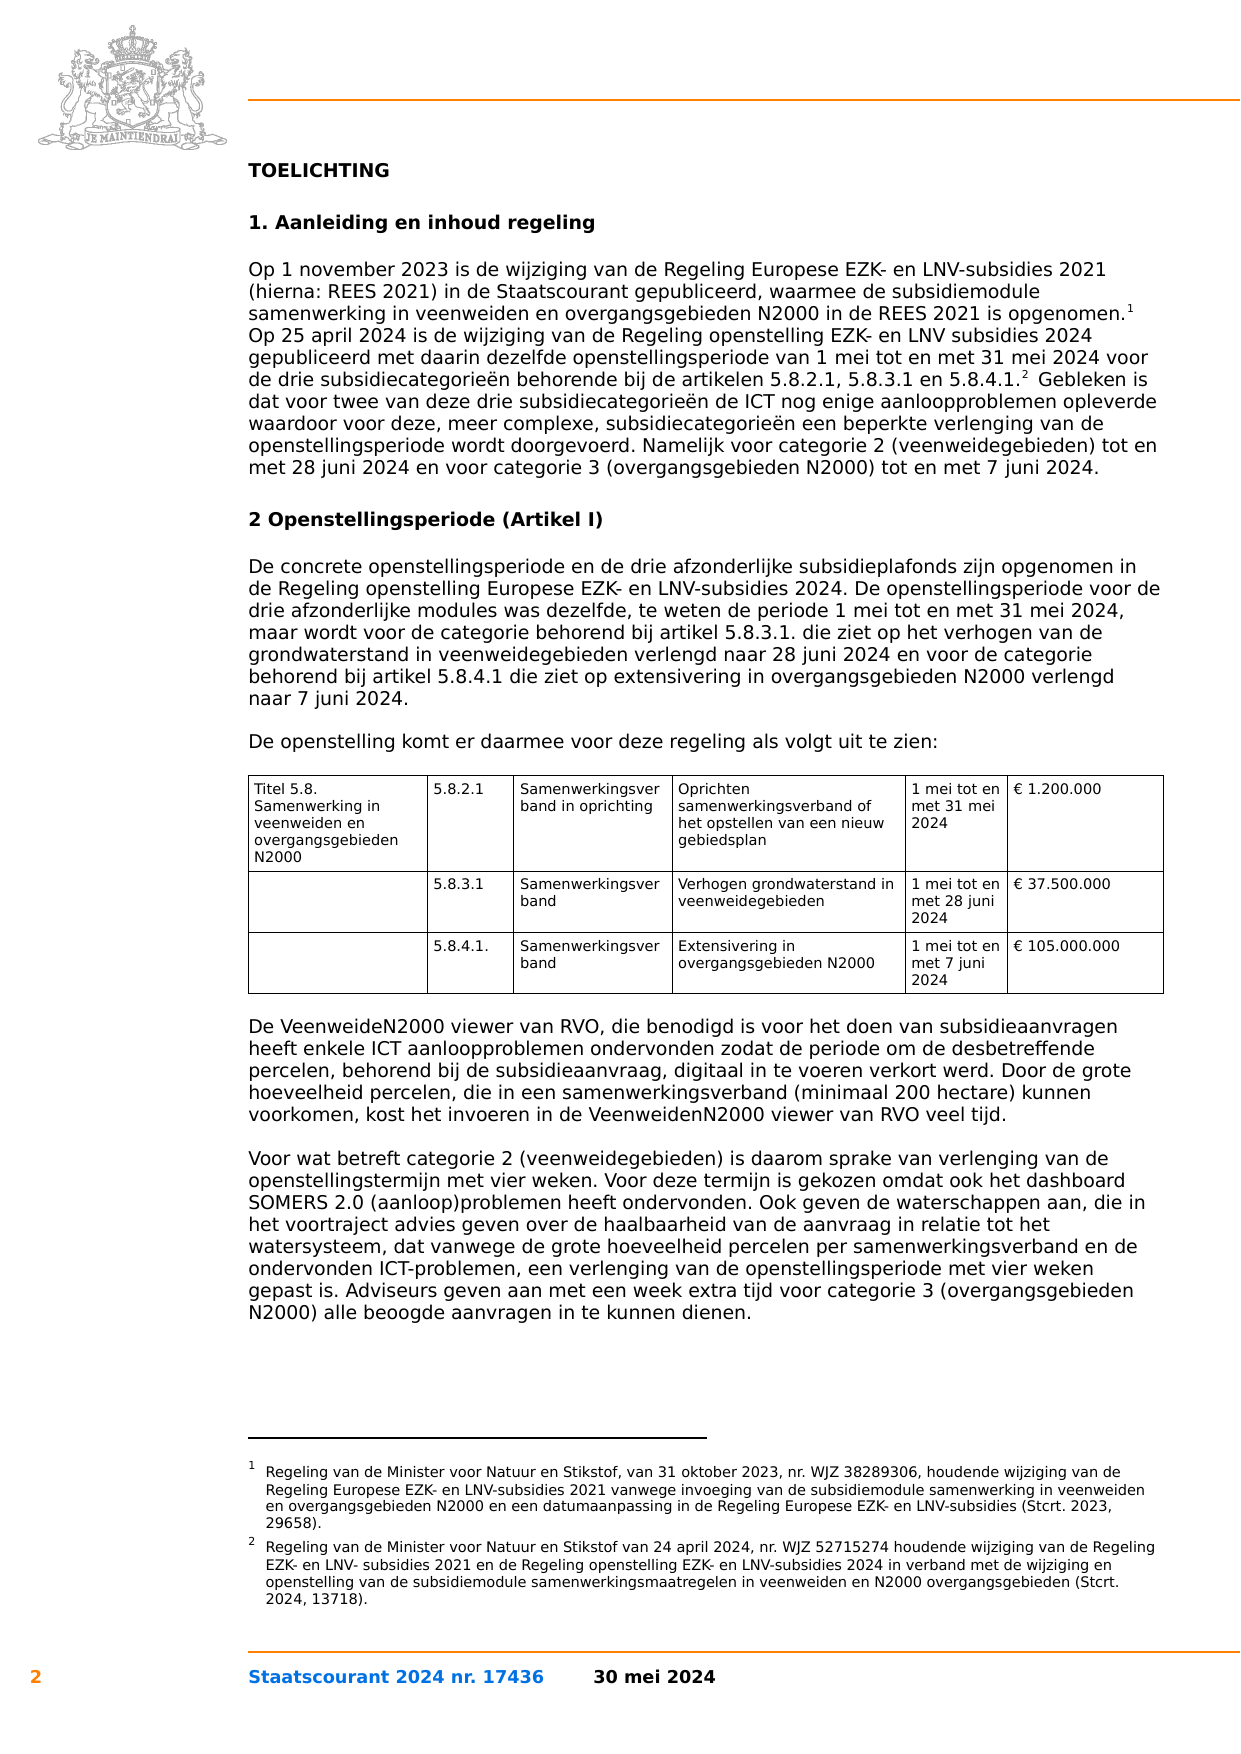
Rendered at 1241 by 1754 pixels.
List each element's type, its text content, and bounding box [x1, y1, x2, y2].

table_cell Verhogen grondwaterstand in veenweidegebieden [673, 872, 905, 932]
table_header Oprichten samenwerkingsverband of het opstellen van een nieuw gebiedsplan [673, 776, 905, 871]
table_cell Samenwerkingsverband [514, 933, 672, 993]
table_cell 5.8.3.1 [428, 872, 513, 932]
subtitle TOELICHTING [248, 160, 1163, 182]
table_cell € 37.500.000 [1008, 872, 1163, 932]
text Regeling van de Minister voor Natuur en Stikstof, van 31 oktober 2023, nr. WJZ 38289306, houdende wijziging van de Regeling Europese EZK- en LNV-subsidies 2021 vanwege invoeging van de subsidiemodule samenwerking in veenweiden en overgangsgebieden N2000 en een datumaanpassing in de Regeling Europese EZK- en LNV-subsidies (Stcrt. 2023, 29658). [248, 1459, 1163, 1532]
table_cell [249, 872, 427, 932]
text De openstelling komt er daarmee voor deze regeling als volgt uit te zien: [248, 731, 1163, 753]
text De concrete openstellingsperiode en de drie afzonderlijke subsidieplafonds zijn opgenomen in de Regeling openstelling Europese EZK- en LNV-subsidies 2024. De openstellingsperiode voor de drie afzonderlijke modules was dezelfde, te weten de periode 1 mei tot en met 31 mei 2024, maar wordt voor de categorie behorend bij artikel 5.8.3.1. die ziet op het verhogen van de grondwaterstand in veenweidegebieden verlengd naar 28 juni 2024 en voor de categorie behorend bij artikel 5.8.4.1 die ziet op extensivering in overgangsgebieden N2000 verlengd naar 7 juni 2024. [248, 556, 1163, 709]
subtitle 1. Aanleiding en inhoud regeling [248, 212, 1163, 234]
table_cell 1 mei tot en met 28 juni 2024 [906, 872, 1007, 932]
table_header € 1.200.000 [1008, 776, 1163, 871]
picture [38, 25, 227, 150]
text Op 1 november 2023 is de wijziging van de Regeling Europese EZK- en LNV-subsidies 2021 (hierna: REES 2021) in de Staatscourant gepubliceerd, waarmee de subsidiemodule samenwerking in veenweiden en overgangsgebieden N2000 in de REES 2021 is opgenomen. Op 25 april 2024 is de wijziging van de Regeling openstelling EZK- en LNV subsidies 2024 gepubliceerd met daarin dezelfde openstellingsperiode van 1 mei tot en met 31 mei 2024 voor de drie subsidiecategorieën behorende bij de artikelen 5.8.2.1, 5.8.3.1 en 5.8.4.1. Gebleken is dat voor twee van deze drie subsidiecategorieën de ICT nog enige aanloopproblemen opleverde waardoor voor deze, meer complexe, subsidiecategorieën een beperkte verlenging van de openstellingsperiode wordt doorgevoerd. Namelijk voor categorie 2 (veenweidegebieden) tot en met 28 juni 2024 en voor categorie 3 (overgangsgebieden N2000) tot en met 7 juni 2024. [248, 259, 1163, 479]
text De VeenweideN2000 viewer van RVO, die benodigd is voor het doen van subsidieaanvragen heeft enkele ICT aanloopproblemen ondervonden zodat de periode om de desbetreffende percelen, behorend bij de subsidieaanvraag, digitaal in te voeren verkort werd. Door de grote hoeveelheid percelen, die in een samenwerkingsverband (minimaal 200 hectare) kunnen voorkomen, kost het invoeren in de VeenweidenN2000 viewer van RVO veel tijd. [248, 1016, 1163, 1126]
table_header Samenwerkingsverband in oprichting [514, 776, 672, 871]
table_cell [249, 933, 427, 993]
table_cell € 105.000.000 [1008, 933, 1163, 993]
subtitle 2 Openstellingsperiode (Artikel I) [248, 509, 1163, 531]
table_cell Extensivering in overgangsgebieden N2000 [673, 933, 905, 993]
table_header 5.8.2.1 [428, 776, 513, 871]
table_cell 5.8.4.1. [428, 933, 513, 993]
table_cell Samenwerkingsverband [514, 872, 672, 932]
table_header Titel 5.8. Samenwerking in veenweiden en overgangsgebieden N2000 [249, 776, 427, 871]
table_cell 1 mei tot en met 7 juni 2024 [906, 933, 1007, 993]
text Regeling van de Minister voor Natuur en Stikstof van 24 april 2024, nr. WJZ 52715274 houdende wijziging van de Regeling EZK- en LNV- subsidies 2021 en de Regeling openstelling EZK- en LNV-subsidies 2024 in verband met de wijziging en openstelling van de subsidiemodule samenwerkingsmaatregelen in veenweiden en N2000 overgangsgebieden (Stcrt. 2024, 13718). [248, 1535, 1163, 1608]
table_header 1 mei tot en met 31 mei 2024 [906, 776, 1007, 871]
text Voor wat betreft categorie 2 (veenweidegebieden) is daarom sprake van verlenging van de openstellingstermijn met vier weken. Voor deze termijn is gekozen omdat ook het dashboard SOMERS 2.0 (aanloop)problemen heeft ondervonden. Ook geven de waterschappen aan, die in het voortraject advies geven over de haalbaarheid van de aanvraag in relatie tot het watersysteem, dat vanwege de grote hoeveelheid percelen per samenwerkingsverband en de ondervonden ICT-problemen, een verlenging van de openstellingsperiode met vier weken gepast is. Adviseurs geven aan met een week extra tijd voor categorie 3 (overgangsgebieden N2000) alle beoogde aanvragen in te kunnen dienen. [248, 1148, 1163, 1324]
